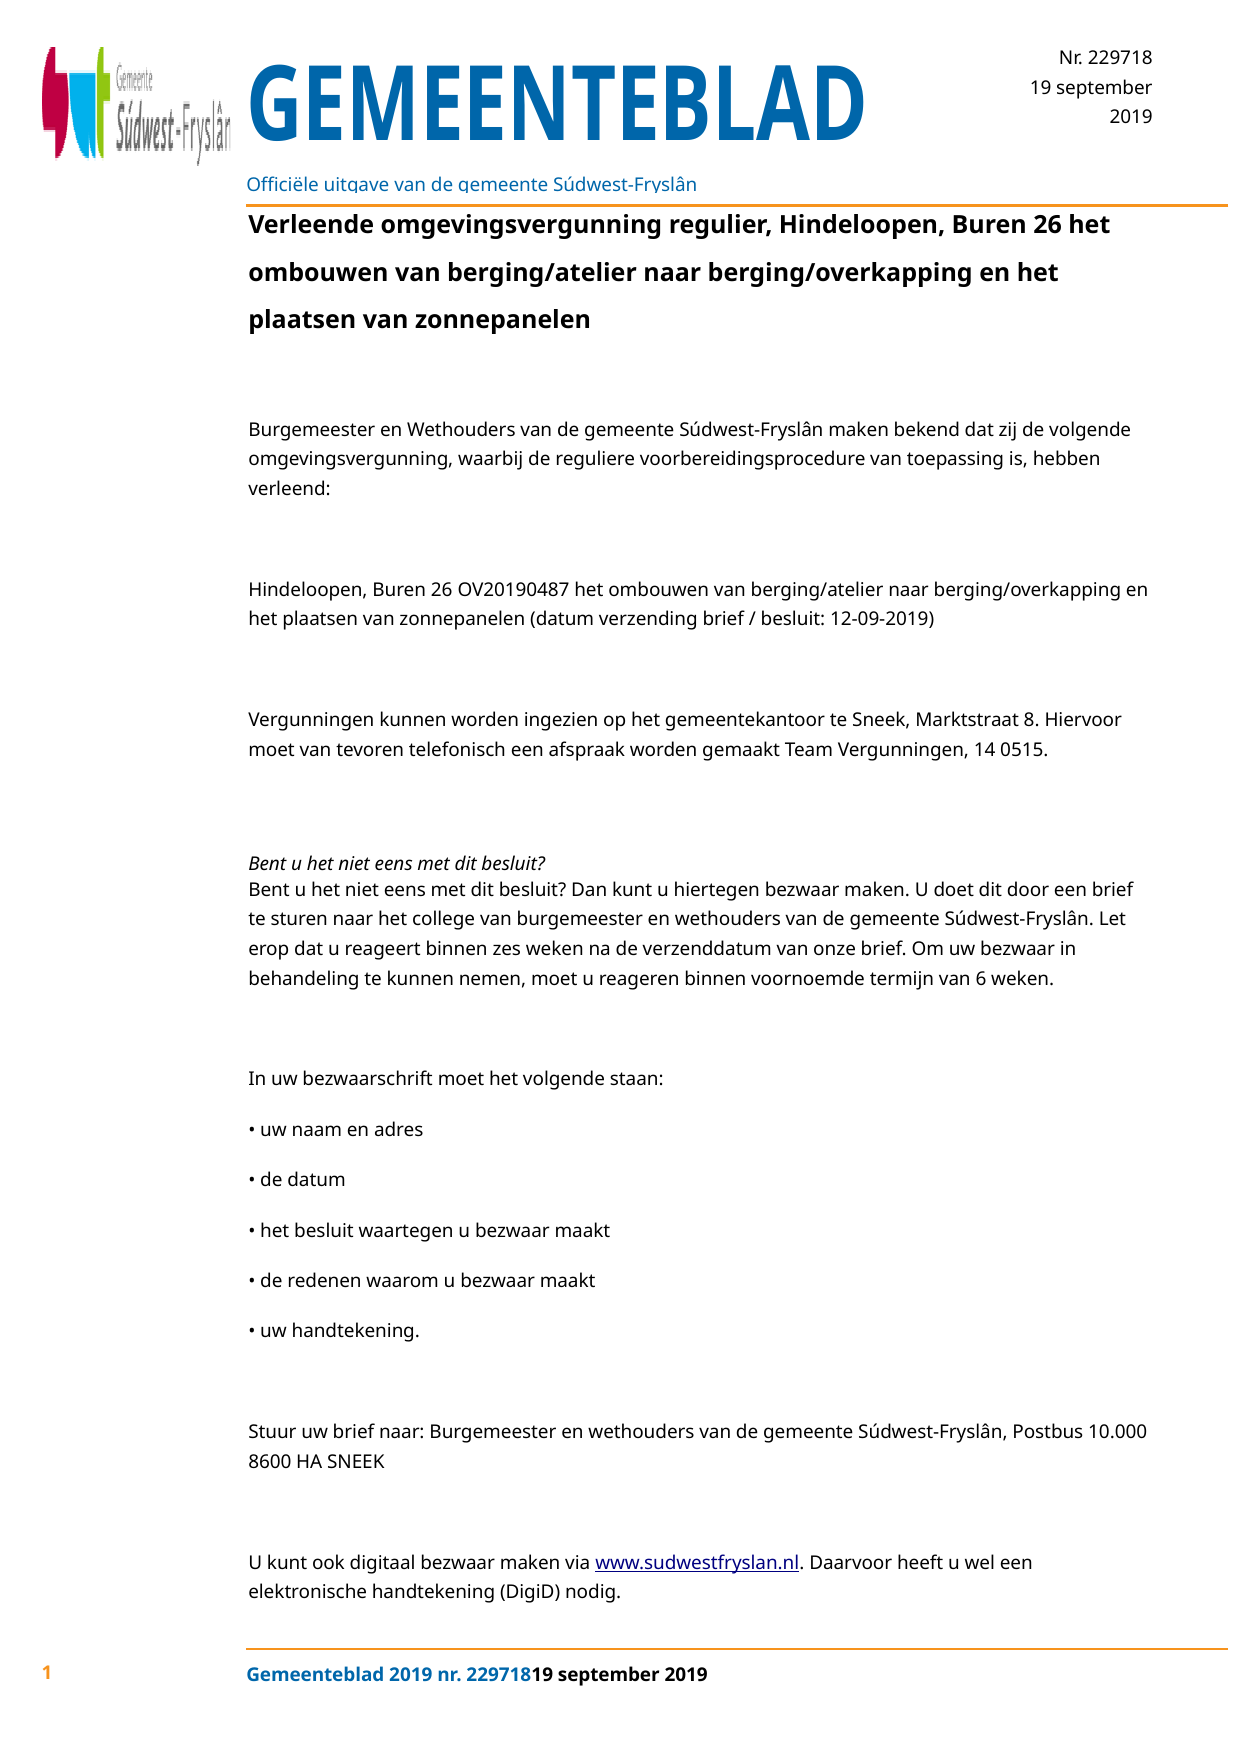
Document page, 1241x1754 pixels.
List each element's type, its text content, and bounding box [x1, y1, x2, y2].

text • het besluit waartegen u bezwaar maakt [248, 1217, 1152, 1243]
text Stuur uw brief naar: Burgemeester en wethouders van de gemeente Súdwest-Fryslân, Postbus 10.000 8600 HA SNEEK [248, 1418, 1152, 1474]
text Bent u het niet eens met dit besluit? [248, 850, 1152, 876]
text Vergunningen kunnen worden ingezien op het gemeentekantoor te Sneek, Marktstraat 8. Hiervoor moet van tevoren telefonisch een afspraak worden gemaakt Team Vergunningen, 14 0515. [248, 706, 1152, 762]
text Verleende omgevingsvergunning regulier, Hindeloopen, Buren 26 het ombouwen van berging/atelier naar berging/overkapping en het plaatsen van zonnepanelen [248, 207, 1152, 336]
text Hindeloopen, Buren 26 OV20190487 het ombouwen van berging/atelier naar berging/overkapping en het plaatsen van zonnepanelen (datum verzending brief / besluit: 12-09-2019) [248, 576, 1152, 631]
text U kunt ook digitaal bezwaar maken via www.sudwestfryslan.nl. Daarvoor heeft u wel een elektronische handtekening (DigiD) nodig. [248, 1549, 1152, 1604]
text • uw naam en adres [248, 1116, 1152, 1142]
text • de datum [248, 1166, 1152, 1192]
text Burgemeester en Wethouders van de gemeente Súdwest-Fryslân maken bekend dat zij de volgende omgevingsvergunning, waarbij de reguliere voorbereidingsprocedure van toepassing is, hebben verleend: [248, 416, 1152, 501]
text Bent u het niet eens met dit besluit? Dan kunt u hiertegen bezwaar maken. U doet dit door een brief te sturen naar het college van burgemeester en wethouders van de gemeente Súdwest-Fryslân. Let erop dat u reageert binnen zes weken na de verzenddatum van onze brief. Om uw bezwaar in behandeling te kunnen nemen, moet u reageren binnen voornoemde termijn van 6 weken. [248, 876, 1152, 991]
text • de redenen waarom u bezwaar maakt [248, 1267, 1152, 1293]
text • uw handtekening. [248, 1318, 1152, 1343]
text In uw bezwaarschrift moet het volgende staan: [248, 1066, 1152, 1091]
picture [41, 47, 231, 172]
